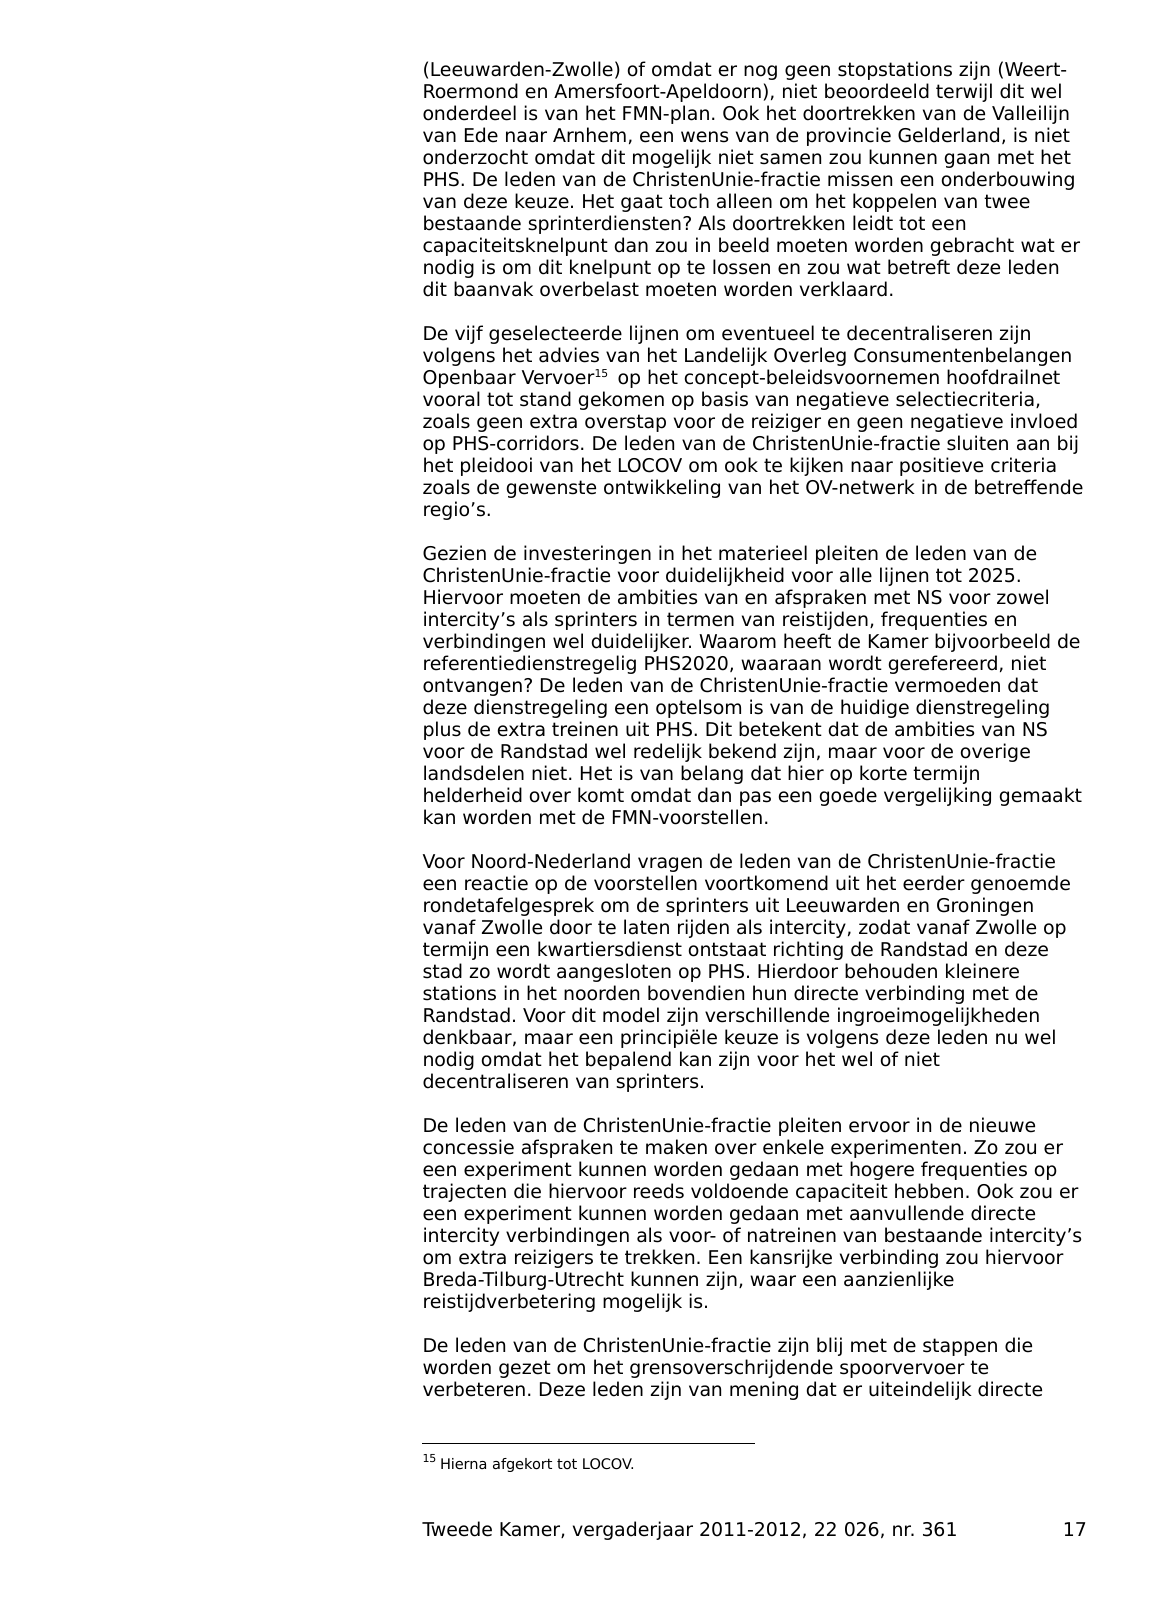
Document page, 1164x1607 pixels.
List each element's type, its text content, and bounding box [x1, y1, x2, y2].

text (Leeuwarden-Zwolle) of omdat er nog geen stopstations zijn (Weert-Roermond en Amersfoort-Apeldoorn), niet beoordeeld terwijl dit wel onderdeel is van het FMN-plan. Ook het doortrekken van de Valleilijn van Ede naar Arnhem, een wens van de provincie Gelderland, is niet onderzocht omdat dit mogelijk niet samen zou kunnen gaan met het PHS. De leden van de ChristenUnie-fractie missen een onderbouwing van deze keuze. Het gaat toch alleen om het koppelen van twee bestaande sprinterdiensten? Als doortrekken leidt tot een capaciteitsknelpunt dan zou in beeld moeten worden gebracht wat er nodig is om dit knelpunt op te lossen en zou wat betreft deze leden dit baanvak overbelast moeten worden verklaard. [422, 59, 1087, 301]
text Voor Noord-Nederland vragen de leden van de ChristenUnie-fractie een reactie op de voorstellen voortkomend uit het eerder genoemde rondetafelgesprek om de sprinters uit Leeuwarden en Groningen vanaf Zwolle door te laten rijden als intercity, zodat vanaf Zwolle op termijn een kwartiersdienst ontstaat richting de Randstad en deze stad zo wordt aangesloten op PHS. Hierdoor behouden kleinere stations in het noorden bovendien hun directe verbinding met de Randstad. Voor dit model zijn verschillende ingroeimogelijkheden denkbaar, maar een principiële keuze is volgens deze leden nu wel nodig omdat het bepalend kan zijn voor het wel of niet decentraliseren van sprinters. [422, 851, 1087, 1093]
text De leden van de ChristenUnie-fractie zijn blij met de stappen die worden gezet om het grensoverschrijdende spoorvervoer te verbeteren. Deze leden zijn van mening dat er uiteindelijk directe [422, 1335, 1087, 1401]
text Hierna afgekort tot LOCOV. [422, 1452, 1087, 1474]
text De leden van de ChristenUnie-fractie pleiten ervoor in de nieuwe concessie afspraken te maken over enkele experimenten. Zo zou er een experiment kunnen worden gedaan met hogere frequenties op trajecten die hiervoor reeds voldoende capaciteit hebben. Ook zou er een experiment kunnen worden gedaan met aanvullende directe intercity verbindingen als voor- of natreinen van bestaande intercity’s om extra reizigers te trekken. Een kansrijke verbinding zou hiervoor Breda-Tilburg-Utrecht kunnen zijn, waar een aanzienlijke reistijdverbetering mogelijk is. [422, 1115, 1087, 1313]
text De vijf geselecteerde lijnen om eventueel te decentraliseren zijn volgens het advies van het Landelijk Overleg Consumentenbelangen Openbaar Vervoer op het concept-beleidsvoornemen hoofdrailnet vooral tot stand gekomen op basis van negatieve selectiecriteria, zoals geen extra overstap voor de reiziger en geen negatieve invloed op PHS-corridors. De leden van de ChristenUnie-fractie sluiten aan bij het pleidooi van het LOCOV om ook te kijken naar positieve criteria zoals de gewenste ontwikkeling van het OV-netwerk in de betreffende regio’s. [422, 323, 1087, 521]
text Gezien de investeringen in het materieel pleiten de leden van de ChristenUnie-fractie voor duidelijkheid voor alle lijnen tot 2025. Hiervoor moeten de ambities van en afspraken met NS voor zowel intercity’s als sprinters in termen van reistijden, frequenties en verbindingen wel duidelijker. Waarom heeft de Kamer bijvoorbeeld de referentiedienstregelig PHS2020, waaraan wordt gerefereerd, niet ontvangen? De leden van de ChristenUnie-fractie vermoeden dat deze dienstregeling een optelsom is van de huidige dienstregeling plus de extra treinen uit PHS. Dit betekent dat de ambities van NS voor de Randstad wel redelijk bekend zijn, maar voor de overige landsdelen niet. Het is van belang dat hier op korte termijn helderheid over komt omdat dan pas een goede vergelijking gemaakt kan worden met de FMN-voorstellen. [422, 543, 1087, 829]
